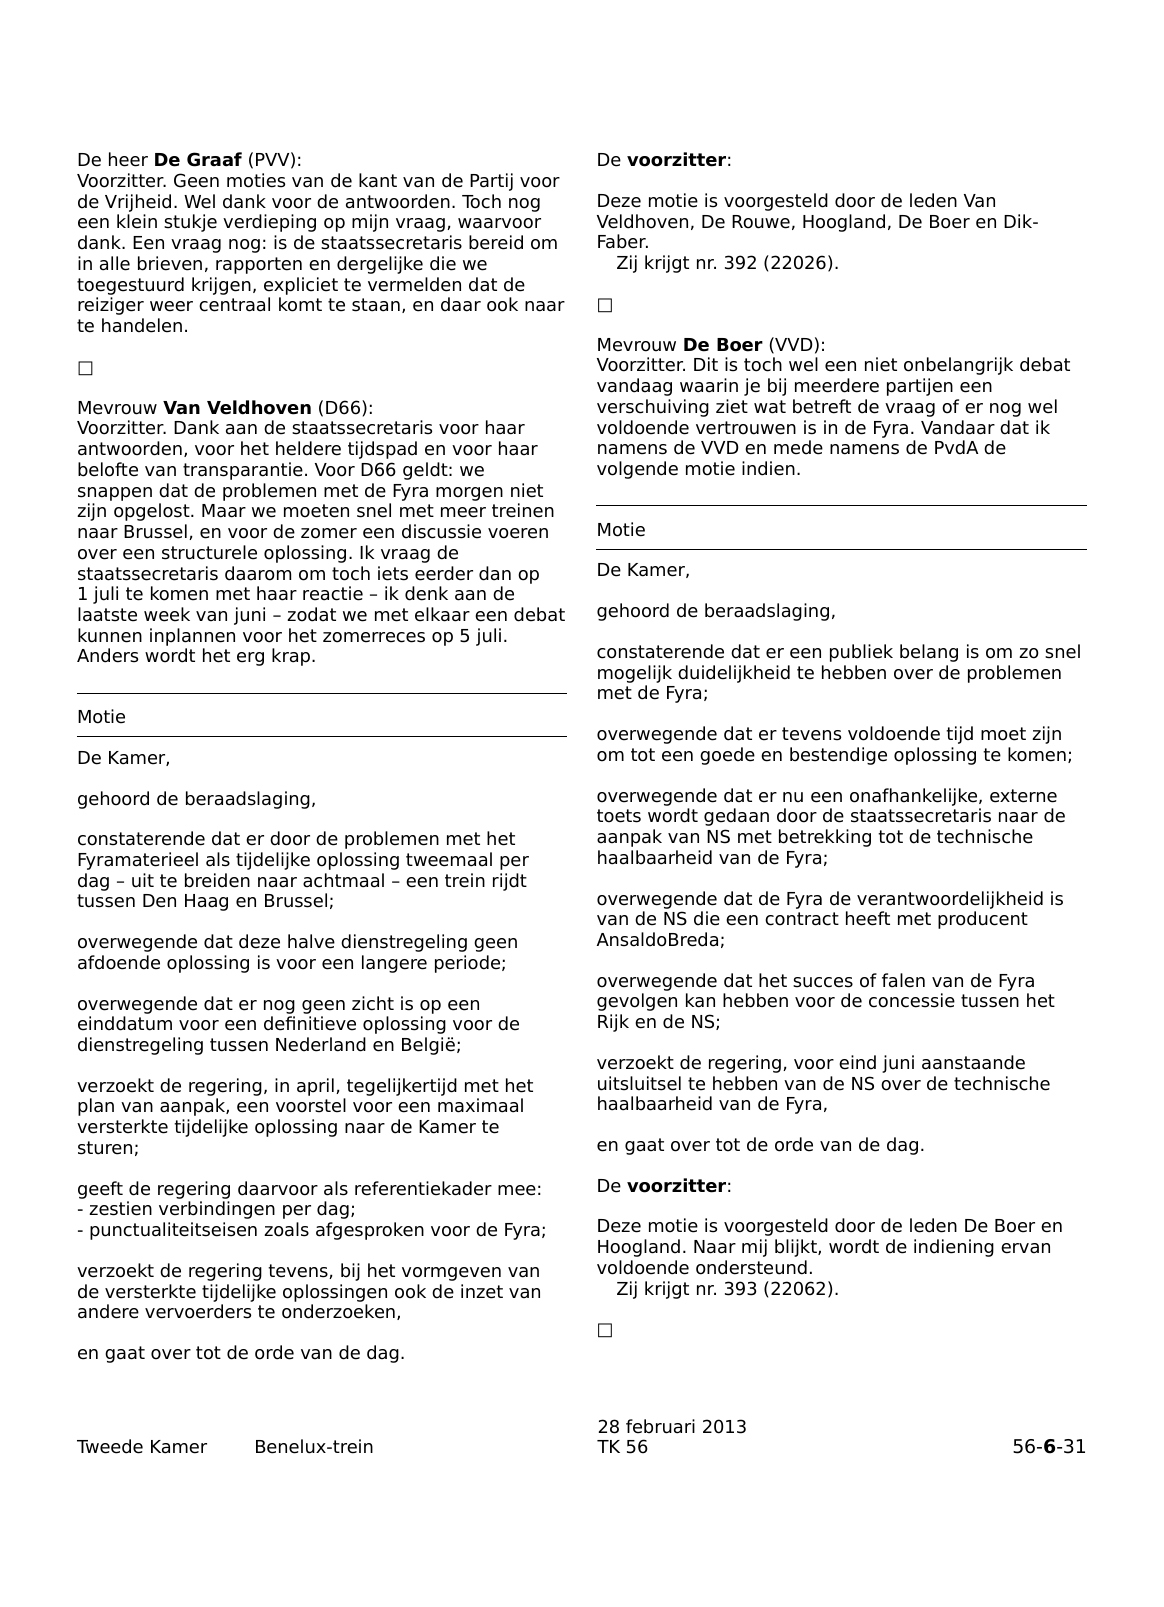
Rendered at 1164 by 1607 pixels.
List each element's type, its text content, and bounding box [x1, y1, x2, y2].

text verzoekt de regering, in april, tegelijkertijd met het plan van aanpak, een voorstel voor een maximaal versterkte tijdelijke oplossing naar de Kamer te sturen; [77, 1076, 567, 1158]
text en gaat over tot de orde van de dag. [596, 1135, 1087, 1156]
text Voorzitter. Dit is toch wel een niet onbelangrijk debat vandaag waarin je bij meerdere partijen een verschuiving ziet wat betreft de vraag of er nog wel voldoende vertrouwen is in de Fyra. Vandaar dat ik namens de VVD en mede namens de PvdA de volgende motie indien. [596, 355, 1087, 480]
text - zestien verbindingen per dag; [77, 1199, 567, 1220]
text geeft de regering daarvoor als referentiekader mee: [77, 1178, 567, 1199]
text constaterende dat er door de problemen met het Fyramaterieel als tijdelijke oplossing tweemaal per dag – uit te breiden naar achtmaal – een trein rijdt tussen Den Haag en Brussel; [77, 829, 567, 912]
text overwegende dat deze halve dienstregeling geen afdoende oplossing is voor een langere periode; [77, 932, 567, 973]
text Voorzitter. Dank aan de staatssecretaris voor haar antwoorden, voor het heldere tijdspad en voor haar belofte van transparantie. Voor D66 geldt: we snappen dat de problemen met de Fyra morgen niet zijn opgelost. Maar we moeten snel met meer treinen naar Brussel, en voor de zomer een discussie voeren over een structurele oplossing. Ik vraag de staatssecretaris daarom om toch iets eerder dan op 1 juli te komen met haar reactie – ik denk aan de laatste week van juni – zodat we met elkaar een debat kunnen inplannen voor het zomerreces op 5 juli. Anders wordt het erg krap. [77, 418, 567, 667]
text Deze motie is voorgesteld door de leden Van Veldhoven, De Rouwe, Hoogland, De Boer en Dik-Faber. [596, 191, 1087, 253]
text overwegende dat de Fyra de verantwoordelijkheid is van de NS die een contract heeft met producent AnsaldoBreda; [596, 888, 1087, 951]
text overwegende dat er tevens voldoende tijd moet zijn om tot een goede en bestendige oplossing te komen; [596, 724, 1087, 765]
text De Kamer, [77, 748, 567, 768]
text overwegende dat er nu een onafhankelijke, externe toets wordt gedaan door de staatssecretaris naar de aanpak van NS met betrekking tot de technische haalbaarheid van de Fyra; [596, 785, 1087, 868]
text De Kamer, [596, 560, 1087, 581]
text gehoord de beraadslaging, [77, 788, 567, 809]
text constaterende dat er een publiek belang is om zo snel mogelijk duidelijkheid te hebben over de problemen met de Fyra; [596, 642, 1087, 704]
text Motie [77, 707, 567, 728]
text □ [596, 294, 1087, 314]
text overwegende dat er nog geen zicht is op een einddatum voor een definitieve oplossing voor de dienstregeling tussen Nederland en België; [77, 993, 567, 1056]
text Mevrouw De Boer (VVD): [596, 334, 1087, 355]
text □ [77, 357, 567, 377]
text De voorzitter: [596, 1176, 1087, 1196]
text verzoekt de regering tevens, bij het vormgeven van de versterkte tijdelijke oplossingen ook de inzet van andere vervoerders te onderzoeken, [77, 1261, 567, 1323]
text Zij krijgt nr. 392 (22026). [596, 253, 1087, 274]
text verzoekt de regering, voor eind juni aanstaande uitsluitsel te hebben van de NS over de technische haalbaarheid van de Fyra, [596, 1053, 1087, 1115]
text gehoord de beraadslaging, [596, 601, 1087, 622]
text - punctualiteitseisen zoals afgesproken voor de Fyra; [77, 1220, 567, 1241]
text Motie [596, 519, 1087, 540]
text en gaat over tot de orde van de dag. [77, 1343, 567, 1364]
text De voorzitter: [596, 150, 1087, 171]
text Deze motie is voorgesteld door de leden De Boer en Hoogland. Naar mij blijkt, wordt de indiening ervan voldoende ondersteund. [596, 1216, 1087, 1278]
text De heer De Graaf (PVV): [77, 150, 567, 171]
text □ [596, 1319, 1087, 1340]
text Zij krijgt nr. 393 (22062). [596, 1278, 1087, 1299]
text Mevrouw Van Veldhoven (D66): [77, 397, 567, 418]
text Voorzitter. Geen moties van de kant van de Partij voor de Vrijheid. Wel dank voor de antwoorden. Toch nog een klein stukje verdieping op mijn vraag, waarvoor dank. Een vraag nog: is de staatssecretaris bereid om in alle brieven, rapporten en dergelijke die we toegestuurd krijgen, expliciet te vermelden dat de reiziger weer centraal komt te staan, en daar ook naar te handelen. [77, 171, 567, 337]
text overwegende dat het succes of falen van de Fyra gevolgen kan hebben voor de concessie tussen het Rijk en de NS; [596, 971, 1087, 1033]
